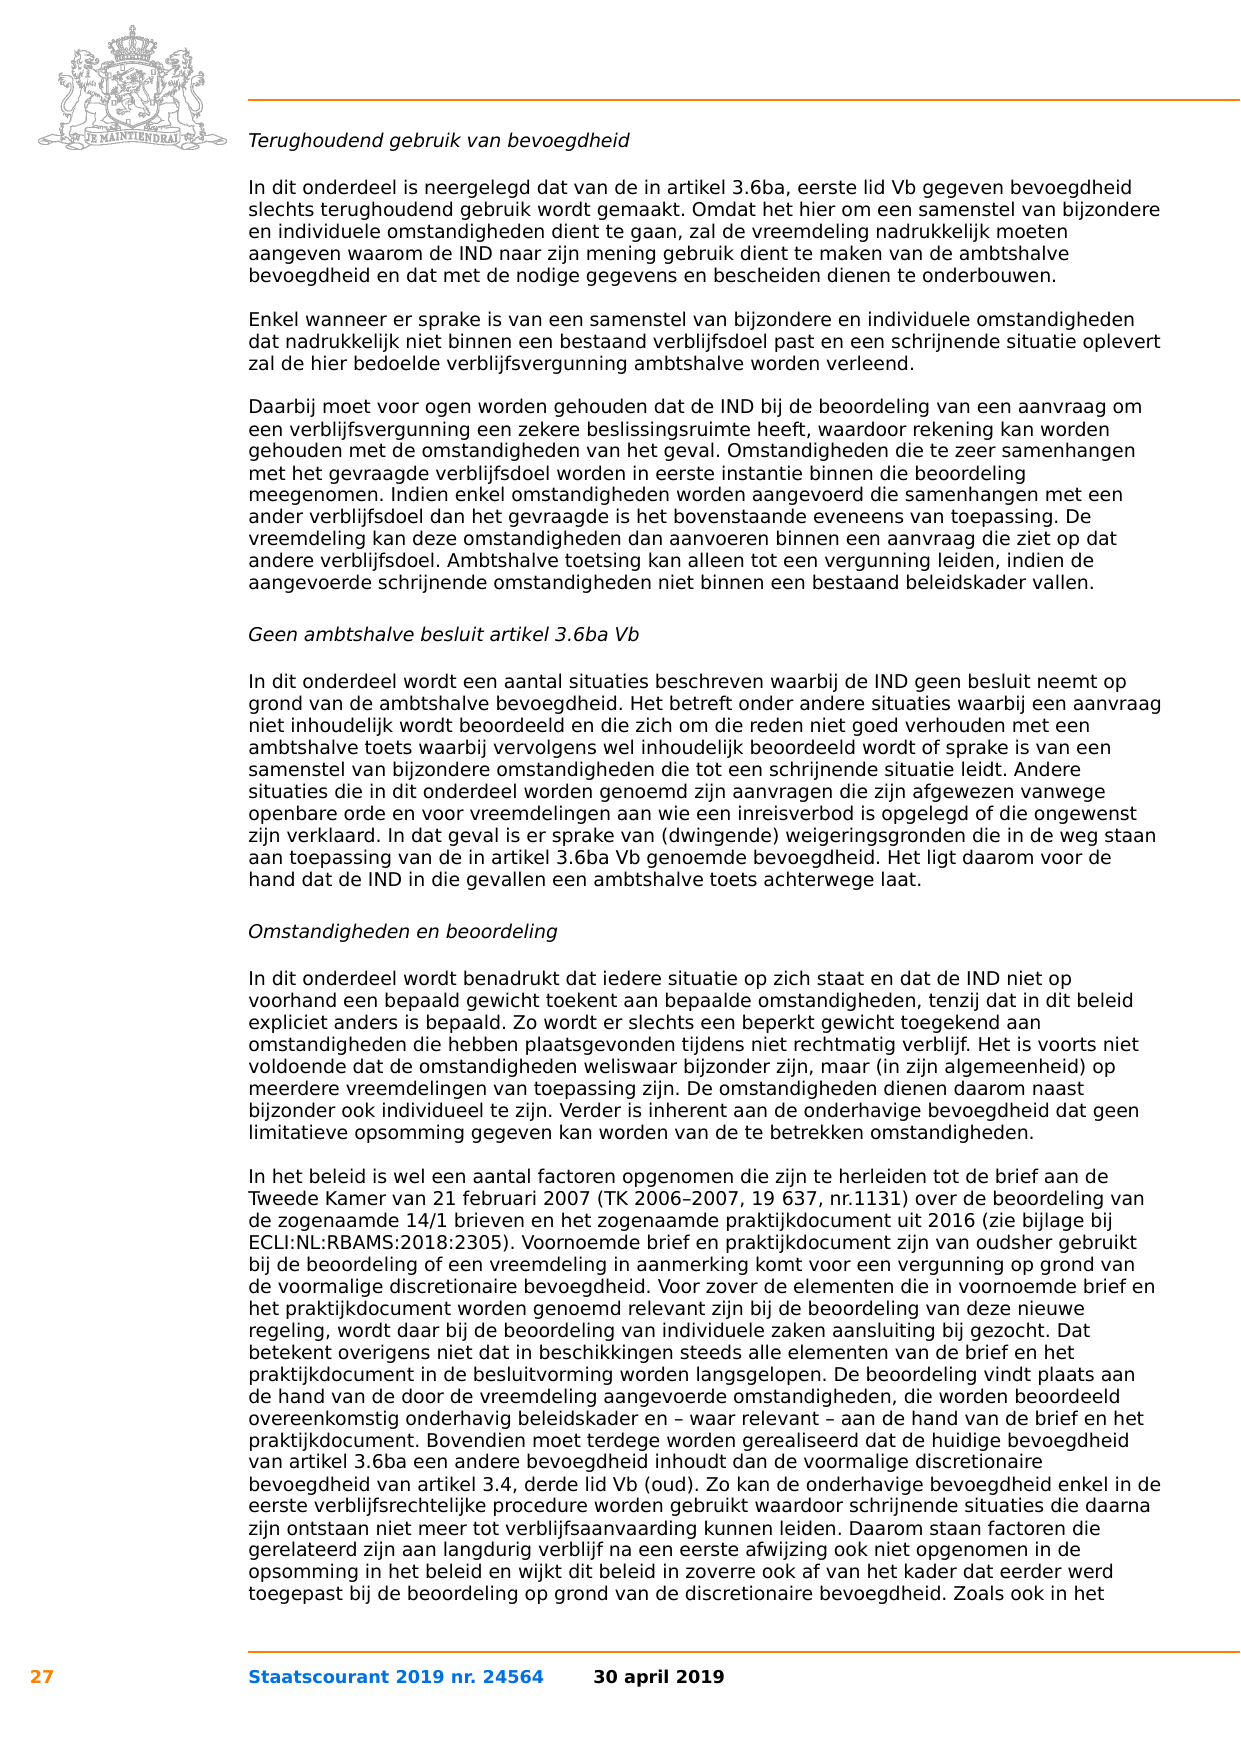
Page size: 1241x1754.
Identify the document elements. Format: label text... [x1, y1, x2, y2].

text Enkel wanneer er sprake is van een samenstel van bijzondere en individuele omstandigheden dat nadrukkelijk niet binnen een bestaand verblijfsdoel past en een schrijnende situatie oplevert zal de hier bedoelde verblijfsvergunning ambtshalve worden verleend. [248, 309, 1163, 374]
subtitle Geen ambtshalve besluit artikel 3.6ba Vb [248, 624, 1163, 646]
text In dit onderdeel is neergelegd dat van de in artikel 3.6ba, eerste lid Vb gegeven bevoegdheid slechts terughoudend gebruik wordt gemaakt. Omdat het hier om een samenstel van bijzondere en individuele omstandigheden dient te gaan, zal de vreemdeling nadrukkelijk moeten aangeven waarom de IND naar zijn mening gebruik dient te maken van de ambtshalve bevoegdheid en dat met de nodige gegevens en bescheiden dienen te onderbouwen. [248, 177, 1163, 287]
picture [38, 25, 227, 150]
text In dit onderdeel wordt benadrukt dat iedere situatie op zich staat en dat de IND niet op voorhand een bepaald gewicht toekent aan bepaalde omstandigheden, tenzij dat in dit beleid expliciet anders is bepaald. Zo wordt er slechts een beperkt gewicht toegekend aan omstandigheden die hebben plaatsgevonden tijdens niet rechtmatig verblijf. Het is voorts niet voldoende dat de omstandigheden weliswaar bijzonder zijn, maar (in zijn algemeenheid) op meerdere vreemdelingen van toepassing zijn. De omstandigheden dienen daarom naast bijzonder ook individueel te zijn. Verder is inherent aan de onderhavige bevoegdheid dat geen limitatieve opsomming gegeven kan worden van de te betrekken omstandigheden. [248, 968, 1163, 1144]
text In dit onderdeel wordt een aantal situaties beschreven waarbij de IND geen besluit neemt op grond van de ambtshalve bevoegdheid. Het betreft onder andere situaties waarbij een aanvraag niet inhoudelijk wordt beoordeeld en die zich om die reden niet goed verhouden met een ambtshalve toets waarbij vervolgens wel inhoudelijk beoordeeld wordt of sprake is van een samenstel van bijzondere omstandigheden die tot een schrijnende situatie leidt. Andere situaties die in dit onderdeel worden genoemd zijn aanvragen die zijn afgewezen vanwege openbare orde en voor vreemdelingen aan wie een inreisverbod is opgelegd of die ongewenst zijn verklaard. In dat geval is er sprake van (dwingende) weigeringsgronden die in de weg staan aan toepassing van de in artikel 3.6ba Vb genoemde bevoegdheid. Het ligt daarom voor de hand dat de IND in die gevallen een ambtshalve toets achterwege laat. [248, 671, 1163, 891]
text In het beleid is wel een aantal factoren opgenomen die zijn te herleiden tot de brief aan de Tweede Kamer van 21 februari 2007 (TK 2006–2007, 19 637, nr.1131) over de beoordeling van de zogenaamde 14/1 brieven en het zogenaamde praktijkdocument uit 2016 (zie bijlage bij ECLI:NL:RBAMS:2018:2305). Voornoemde brief en praktijkdocument zijn van oudsher gebruikt bij de beoordeling of een vreemdeling in aanmerking komt voor een vergunning op grond van de voormalige discretionaire bevoegdheid. Voor zover de elementen die in voornoemde brief en het praktijkdocument worden genoemd relevant zijn bij de beoordeling van deze nieuwe regeling, wordt daar bij de beoordeling van individuele zaken aansluiting bij gezocht. Dat betekent overigens niet dat in beschikkingen steeds alle elementen van de brief en het praktijkdocument in de besluitvorming worden langsgelopen. De beoordeling vindt plaats aan de hand van de door de vreemdeling aangevoerde omstandigheden, die worden beoordeeld overeenkomstig onderhavig beleidskader en – waar relevant – aan de hand van de brief en het praktijkdocument. Bovendien moet terdege worden gerealiseerd dat de huidige bevoegdheid van artikel 3.6ba een andere bevoegdheid inhoudt dan de voormalige discretionaire bevoegdheid van artikel 3.4, derde lid Vb (oud). Zo kan de onderhavige bevoegdheid enkel in de eerste verblijfsrechtelijke procedure worden gebruikt waardoor schrijnende situaties die daarna zijn ontstaan niet meer tot verblijfsaanvaarding kunnen leiden. Daarom staan factoren die gerelateerd zijn aan langdurig verblijf na een eerste afwijzing ook niet opgenomen in de opsomming in het beleid en wijkt dit beleid in zoverre ook af van het kader dat eerder werd toegepast bij de beoordeling op grond van de discretionaire bevoegdheid. Zoals ook in het [248, 1166, 1163, 1605]
text Daarbij moet voor ogen worden gehouden dat de IND bij de beoordeling van een aanvraag om een verblijfsvergunning een zekere beslissingsruimte heeft, waardoor rekening kan worden gehouden met de omstandigheden van het geval. Omstandigheden die te zeer samenhangen met het gevraagde verblijfsdoel worden in eerste instantie binnen die beoordeling meegenomen. Indien enkel omstandigheden worden aangevoerd die samenhangen met een ander verblijfsdoel dan het gevraagde is het bovenstaande eveneens van toepassing. De vreemdeling kan deze omstandigheden dan aanvoeren binnen een aanvraag die ziet op dat andere verblijfsdoel. Ambtshalve toetsing kan alleen tot een vergunning leiden, indien de aangevoerde schrijnende omstandigheden niet binnen een bestaand beleidskader vallen. [248, 396, 1163, 594]
subtitle Terughoudend gebruik van bevoegdheid [248, 130, 1163, 152]
subtitle Omstandigheden en beoordeling [248, 921, 1163, 943]
